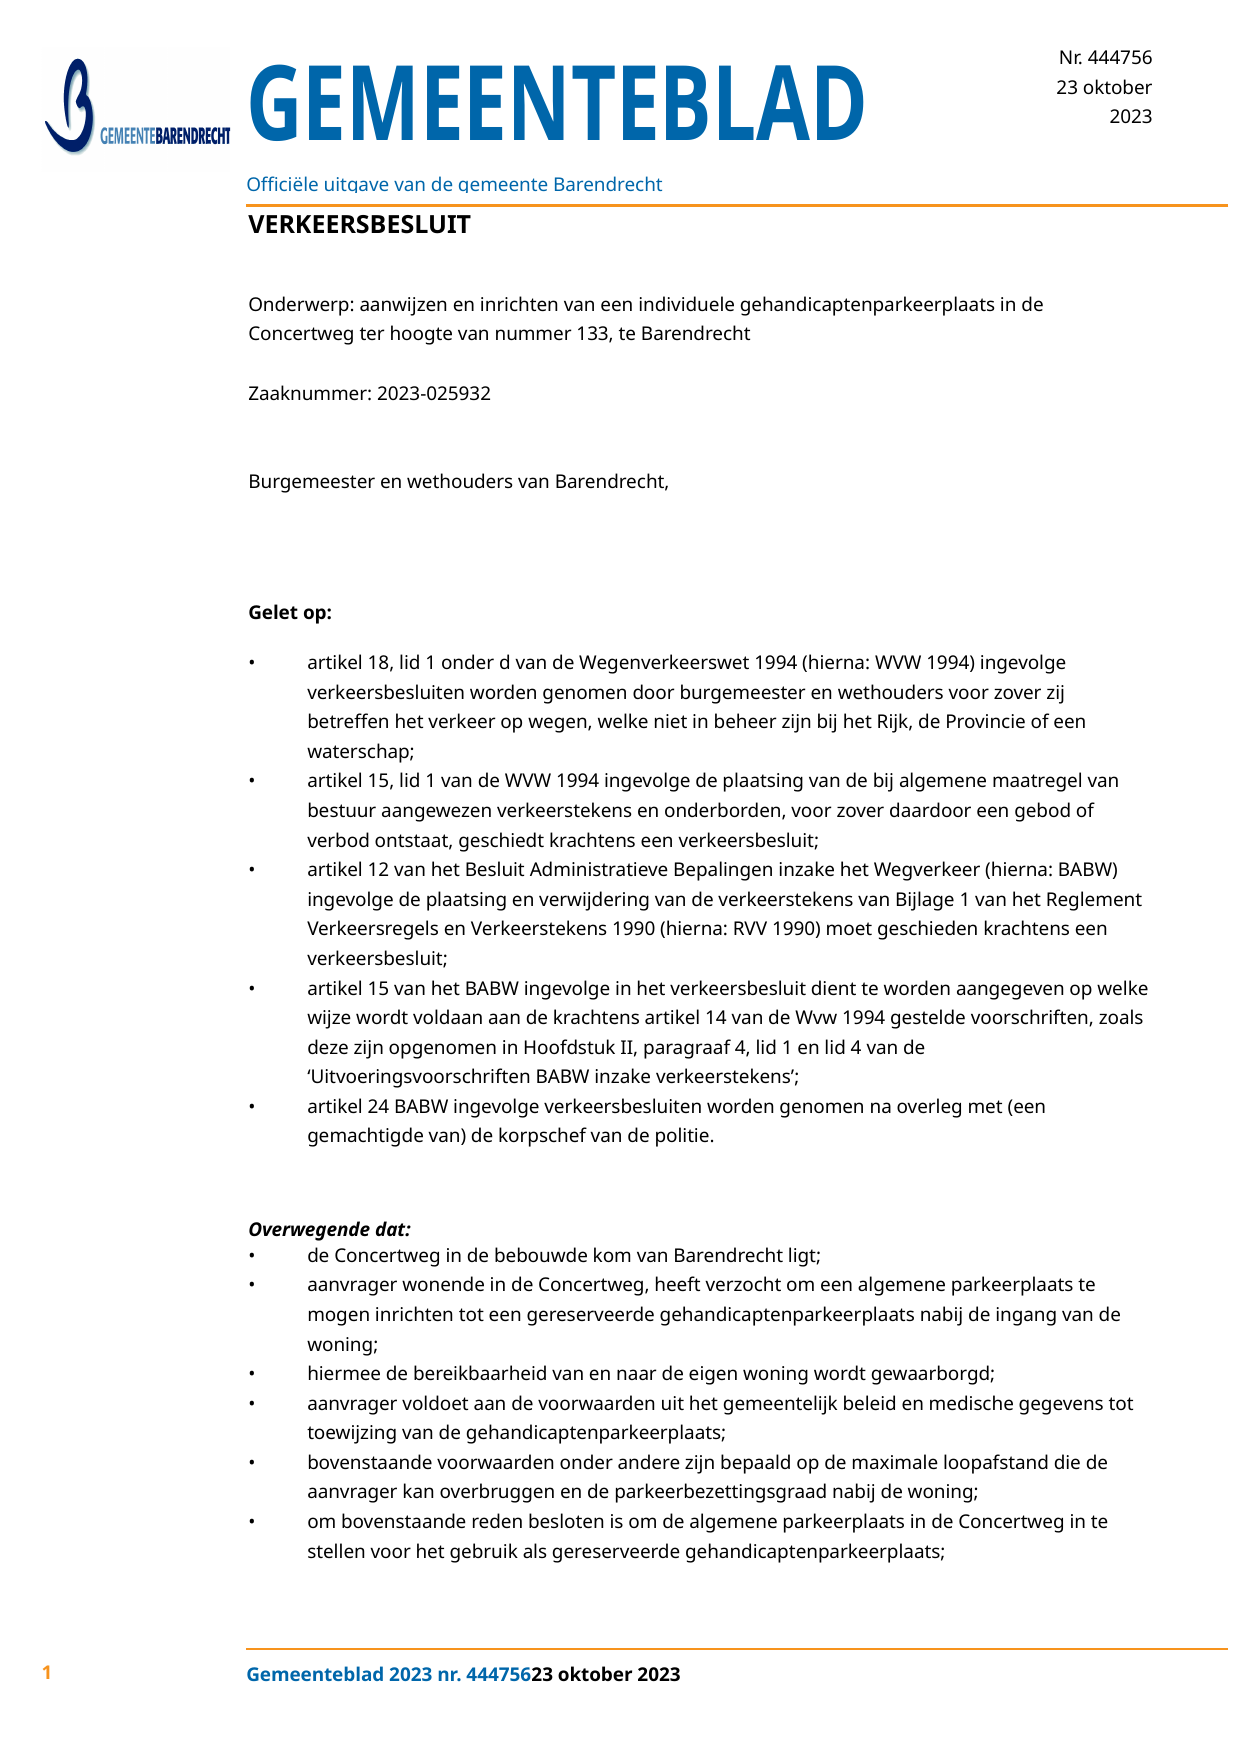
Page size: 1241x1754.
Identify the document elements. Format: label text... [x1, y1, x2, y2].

list artikel 18, lid 1 onder d van de Wegenverkeerswet 1994 (hierna: WVW 1994) ingevolge verkeersbesluiten worden genomen door burgemeester en wethouders voor zover zij betreffen het verkeer op wegen, welke niet in beheer zijn bij het Rijk, de Provincie of een waterschap; [248, 649, 1152, 764]
list om bovenstaande reden besloten is om de algemene parkeerplaats in de Concertweg in te stellen voor het gebruik als gereserveerde gehandicaptenparkeerplaats; [248, 1508, 1152, 1563]
list artikel 24 BABW ingevolge verkeersbesluiten worden genomen na overleg met (een gemachtigde van) de korpschef van de politie. [248, 1093, 1152, 1148]
list de Concertweg in de bebouwde kom van Barendrecht ligt; [248, 1242, 1152, 1268]
text Overwegende dat: [248, 1216, 1152, 1242]
picture [41, 47, 231, 172]
text Onderwerp: aanwijzen en inrichten van een individuele gehandicaptenparkeerplaats in de Concertweg ter hoogte van nummer 133, te Barendrecht [248, 291, 1152, 346]
list artikel 12 van het Besluit Administratieve Bepalingen inzake het Wegverkeer (hierna: BABW) ingevolge de plaatsing en verwijdering van de verkeerstekens van Bijlage 1 van het Reglement Verkeersregels en Verkeerstekens 1990 (hierna: RVV 1990) moet geschieden krachtens een verkeersbesluit; [248, 856, 1152, 971]
list aanvrager voldoet aan de voorwaarden uit het gemeentelijk beleid en medische gegevens tot toewijzing van de gehandicaptenparkeerplaats; [248, 1390, 1152, 1445]
list artikel 15, lid 1 van de WVW 1994 ingevolge de plaatsing van de bij algemene maatregel van bestuur aangewezen verkeerstekens en onderborden, voor zover daardoor een gebod of verbod ontstaat, geschiedt krachtens een verkeersbesluit; [248, 768, 1152, 853]
list aanvrager wonende in de Concertweg, heeft verzocht om een algemene parkeerplaats te mogen inrichten tot een gereserveerde gehandicaptenparkeerplaats nabij de ingang van de woning; [248, 1272, 1152, 1356]
text Gelet op: [248, 599, 1152, 625]
list bovenstaande voorwaarden onder andere zijn bepaald op de maximale loopafstand die de aanvrager kan overbruggen en de parkeerbezettingsgraad nabij de woning; [248, 1449, 1152, 1504]
text Zaaknummer: 2023-025932 [248, 380, 1152, 406]
list artikel 15 van het BABW ingevolge in het verkeersbesluit dient te worden aangegeven op welke wijze wordt voldaan aan de krachtens artikel 14 van de Wvw 1994 gestelde voorschriften, zoals deze zijn opgenomen in Hoofdstuk II, paragraaf 4, lid 1 en lid 4 van de ‘Uitvoeringsvoorschriften BABW inzake verkeerstekens’; [248, 975, 1152, 1089]
text Burgemeester en wethouders van Barendrecht, [248, 468, 1152, 494]
text VERKEERSBESLUIT [248, 207, 1152, 241]
list hiermee de bereikbaarheid van en naar de eigen woning wordt gewaarborgd; [248, 1360, 1152, 1386]
